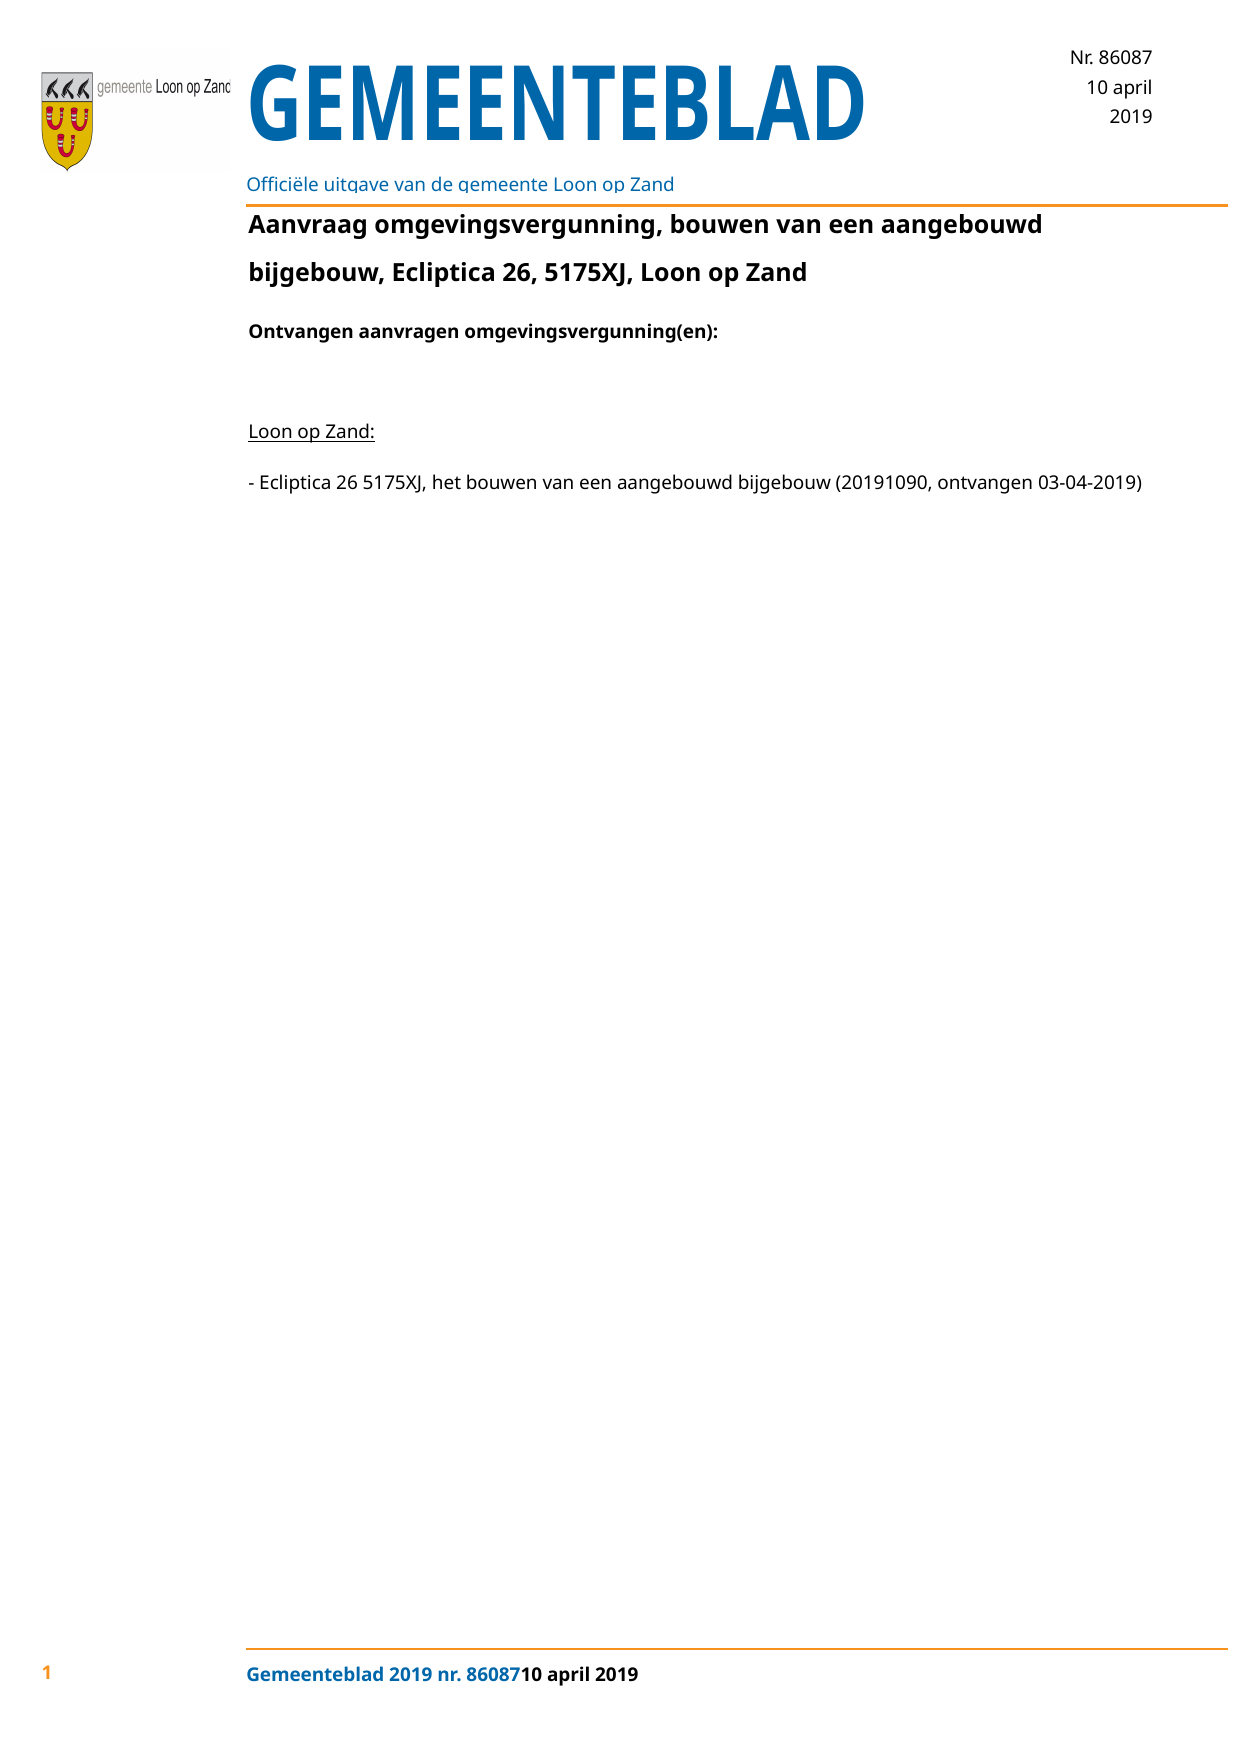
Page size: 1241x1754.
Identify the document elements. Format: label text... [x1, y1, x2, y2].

text - Ecliptica 26 5175XJ, het bouwen van een aangebouwd bijgebouw (20191090, ontvangen 03-04-2019) [248, 469, 1152, 495]
text Aanvraag omgevingsvergunning, bouwen van een aangebouwd bijgebouw, Ecliptica 26, 5175XJ, Loon op Zand [248, 207, 1152, 288]
text Loon op Zand: [248, 419, 1152, 444]
text Ontvangen aanvragen omgevingsvergunning(en): [248, 318, 1152, 344]
picture [41, 47, 231, 172]
